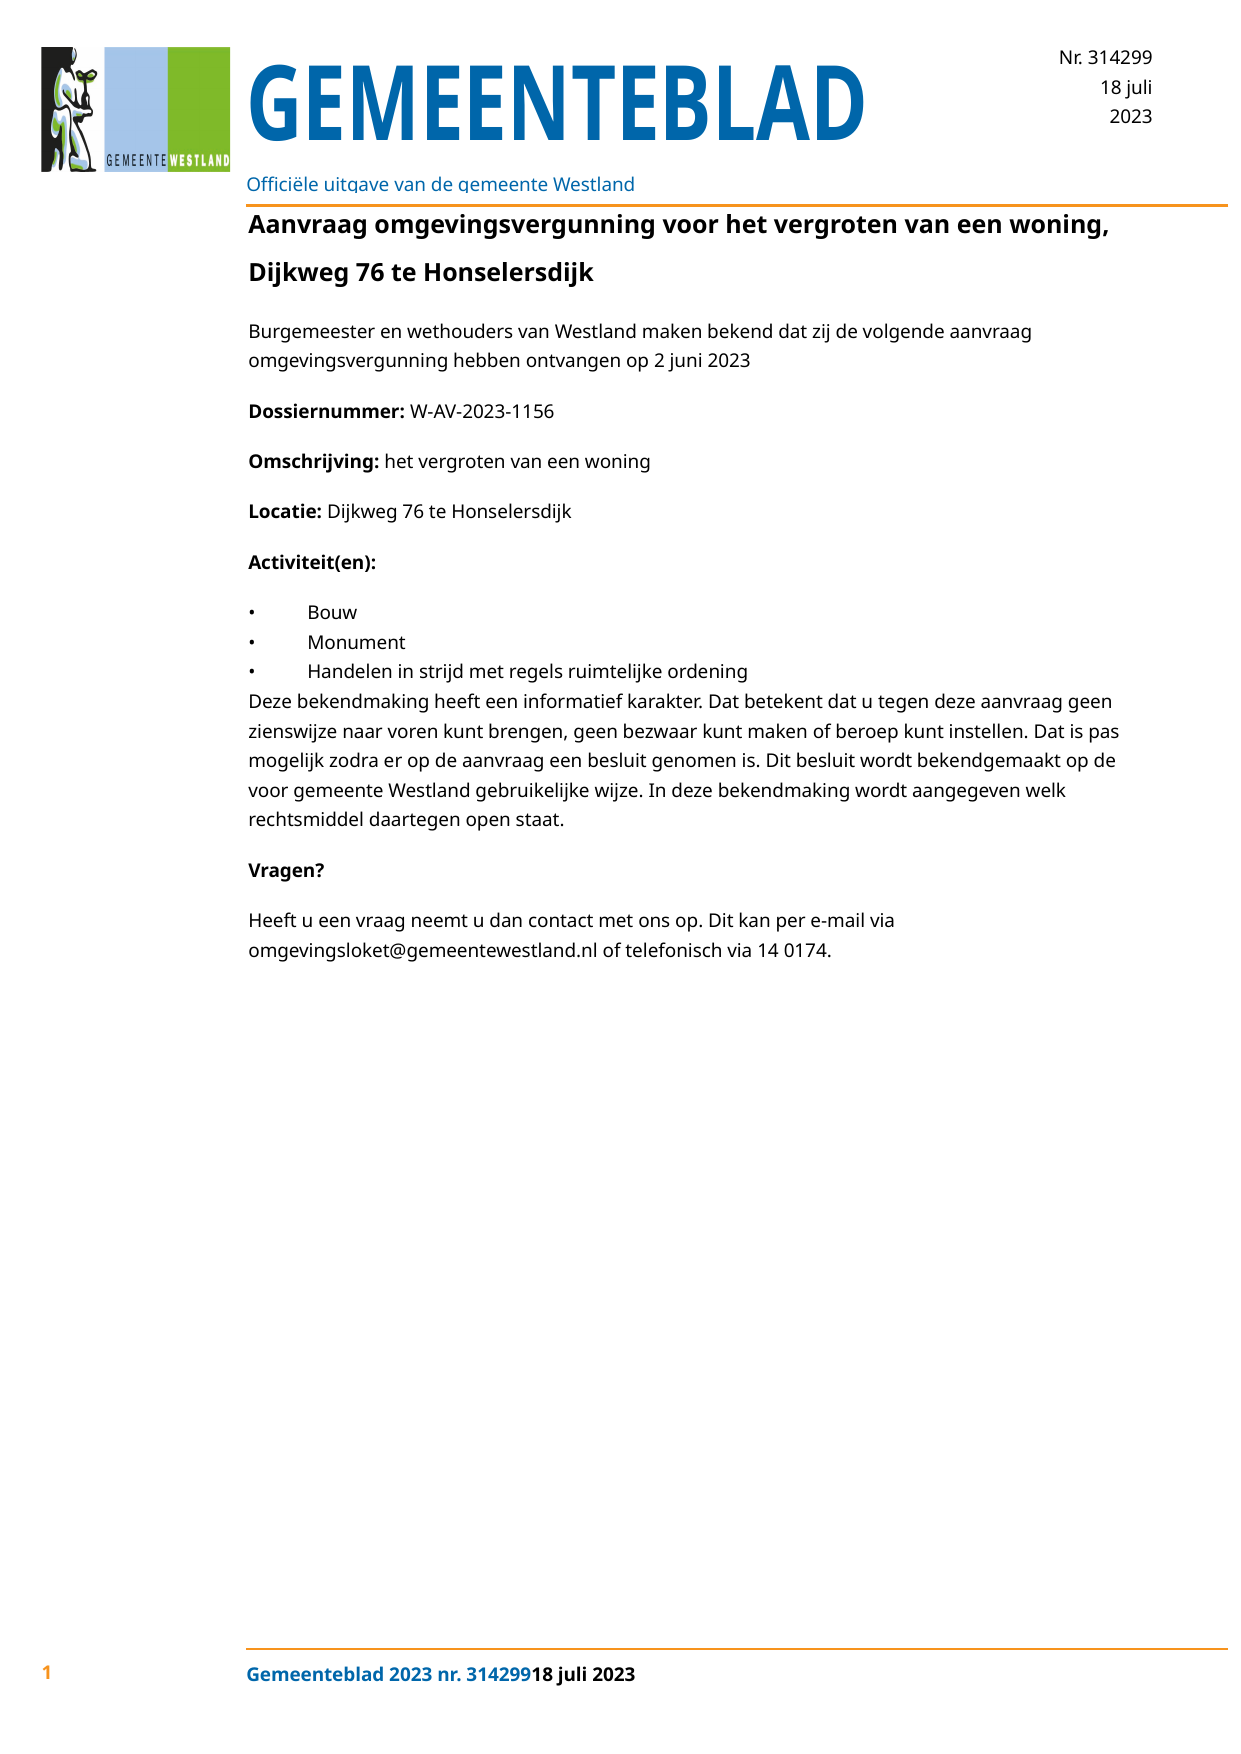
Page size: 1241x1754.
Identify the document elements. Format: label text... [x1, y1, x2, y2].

text Burgemeester en wethouders van Westland maken bekend dat zij de volgende aanvraag omgevingsvergunning hebben ontvangen op 2 juni 2023 [248, 318, 1152, 373]
text Aanvraag omgevingsvergunning voor het vergroten van een woning, Dijkweg 76 te Honselersdijk [248, 207, 1152, 288]
text Activiteit(en): [248, 549, 1152, 575]
text Vragen? [248, 857, 1152, 883]
list Bouw [248, 599, 1152, 625]
text Omschrijving: het vergroten van een woning [248, 448, 1152, 474]
picture [41, 47, 231, 172]
list Monument [248, 629, 1152, 655]
text Dossiernummer: W-AV-2023-1156 [248, 398, 1152, 424]
text Deze bekendmaking heeft een informatief karakter. Dat betekent dat u tegen deze aanvraag geen zienswijze naar voren kunt brengen, geen bezwaar kunt maken of beroep kunt instellen. Dat is pas mogelijk zodra er op de aanvraag een besluit genomen is. Dit besluit wordt bekendgemaakt op de voor gemeente Westland gebruikelijke wijze. In deze bekendmaking wordt aangegeven welk rechtsmiddel daartegen open staat. [248, 688, 1152, 832]
text Locatie: Dijkweg 76 te Honselersdijk [248, 499, 1152, 524]
text Heeft u een vraag neemt u dan contact met ons op. Dit kan per e-mail via omgevingsloket@gemeentewestland.nl of telefonisch via 14 0174. [248, 907, 1152, 963]
list Handelen in strijd met regels ruimtelijke ordening [248, 659, 1152, 684]
